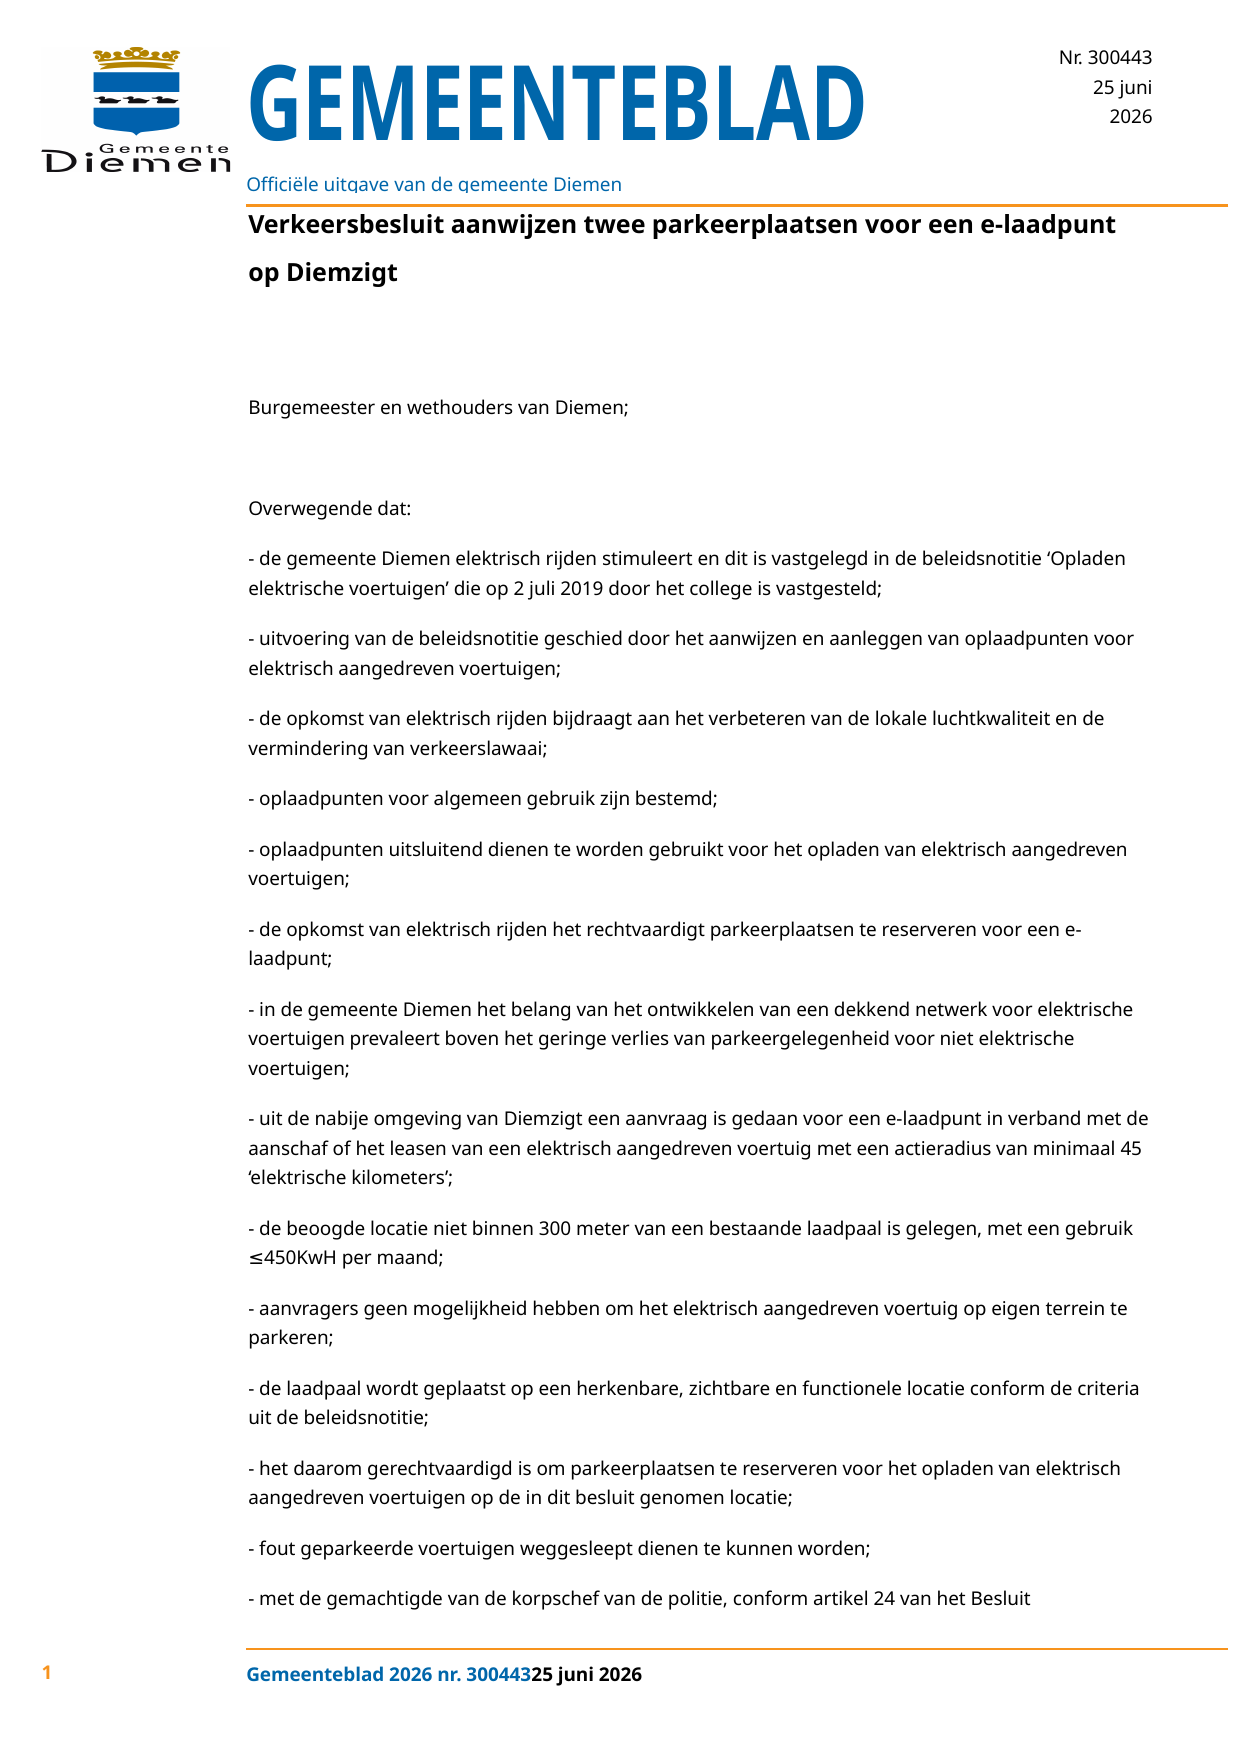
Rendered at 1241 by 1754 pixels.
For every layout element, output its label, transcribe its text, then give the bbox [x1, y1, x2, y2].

text - de gemeente Diemen elektrisch rijden stimuleert en dit is vastgelegd in de beleidsnotitie ‘Opladen elektrische voertuigen’ die op 2 juli 2019 door het college is vastgesteld; [248, 545, 1152, 601]
text - het daarom gerechtvaardigd is om parkeerplaatsen te reserveren voor het opladen van elektrisch aangedreven voertuigen op de in dit besluit genomen locatie; [248, 1455, 1152, 1510]
text Verkeersbesluit aanwijzen twee parkeerplaatsen voor een e-laadpunt op Diemzigt [248, 207, 1152, 288]
text - de laadpaal wordt geplaatst op een herkenbare, zichtbare en functionele locatie conform de criteria uit de beleidsnotitie; [248, 1375, 1152, 1430]
text - fout geparkeerde voertuigen weggesleept dienen te kunnen worden; [248, 1535, 1152, 1561]
text - uitvoering van de beleidsnotitie geschied door het aanwijzen en aanleggen van oplaadpunten voor elektrisch aangedreven voertuigen; [248, 625, 1152, 681]
text - uit de nabije omgeving van Diemzigt een aanvraag is gedaan voor een e-laadpunt in verband met de aanschaf of het leasen van een elektrisch aangedreven voertuig met een actieradius van minimaal 45 ‘elektrische kilometers’; [248, 1105, 1152, 1190]
text - de opkomst van elektrisch rijden het rechtvaardigt parkeerplaatsen te reserveren voor een e-laadpunt; [248, 916, 1152, 971]
text Overwegende dat: [248, 495, 1152, 521]
text - met de gemachtigde van de korpschef van de politie, conform artikel 24 van het Besluit [248, 1585, 1152, 1611]
text - oplaadpunten voor algemeen gebruik zijn bestemd; [248, 785, 1152, 811]
text - in de gemeente Diemen het belang van het ontwikkelen van een dekkend netwerk voor elektrische voertuigen prevaleert boven het geringe verlies van parkeergelegenheid voor niet elektrische voertuigen; [248, 996, 1152, 1081]
text - de opkomst van elektrisch rijden bijdraagt aan het verbeteren van de lokale luchtkwaliteit en de vermindering van verkeerslawaai; [248, 705, 1152, 761]
text Burgemeester en wethouders van Diemen; [248, 394, 1152, 420]
picture [41, 47, 231, 172]
text - oplaadpunten uitsluitend dienen te worden gebruikt voor het opladen van elektrisch aangedreven voertuigen; [248, 836, 1152, 891]
text - de beoogde locatie niet binnen 300 meter van een bestaande laadpaal is gelegen, met een gebruik ≤450KwH per maand; [248, 1215, 1152, 1270]
text - aanvragers geen mogelijkheid hebben om het elektrisch aangedreven voertuig op eigen terrein te parkeren; [248, 1295, 1152, 1350]
